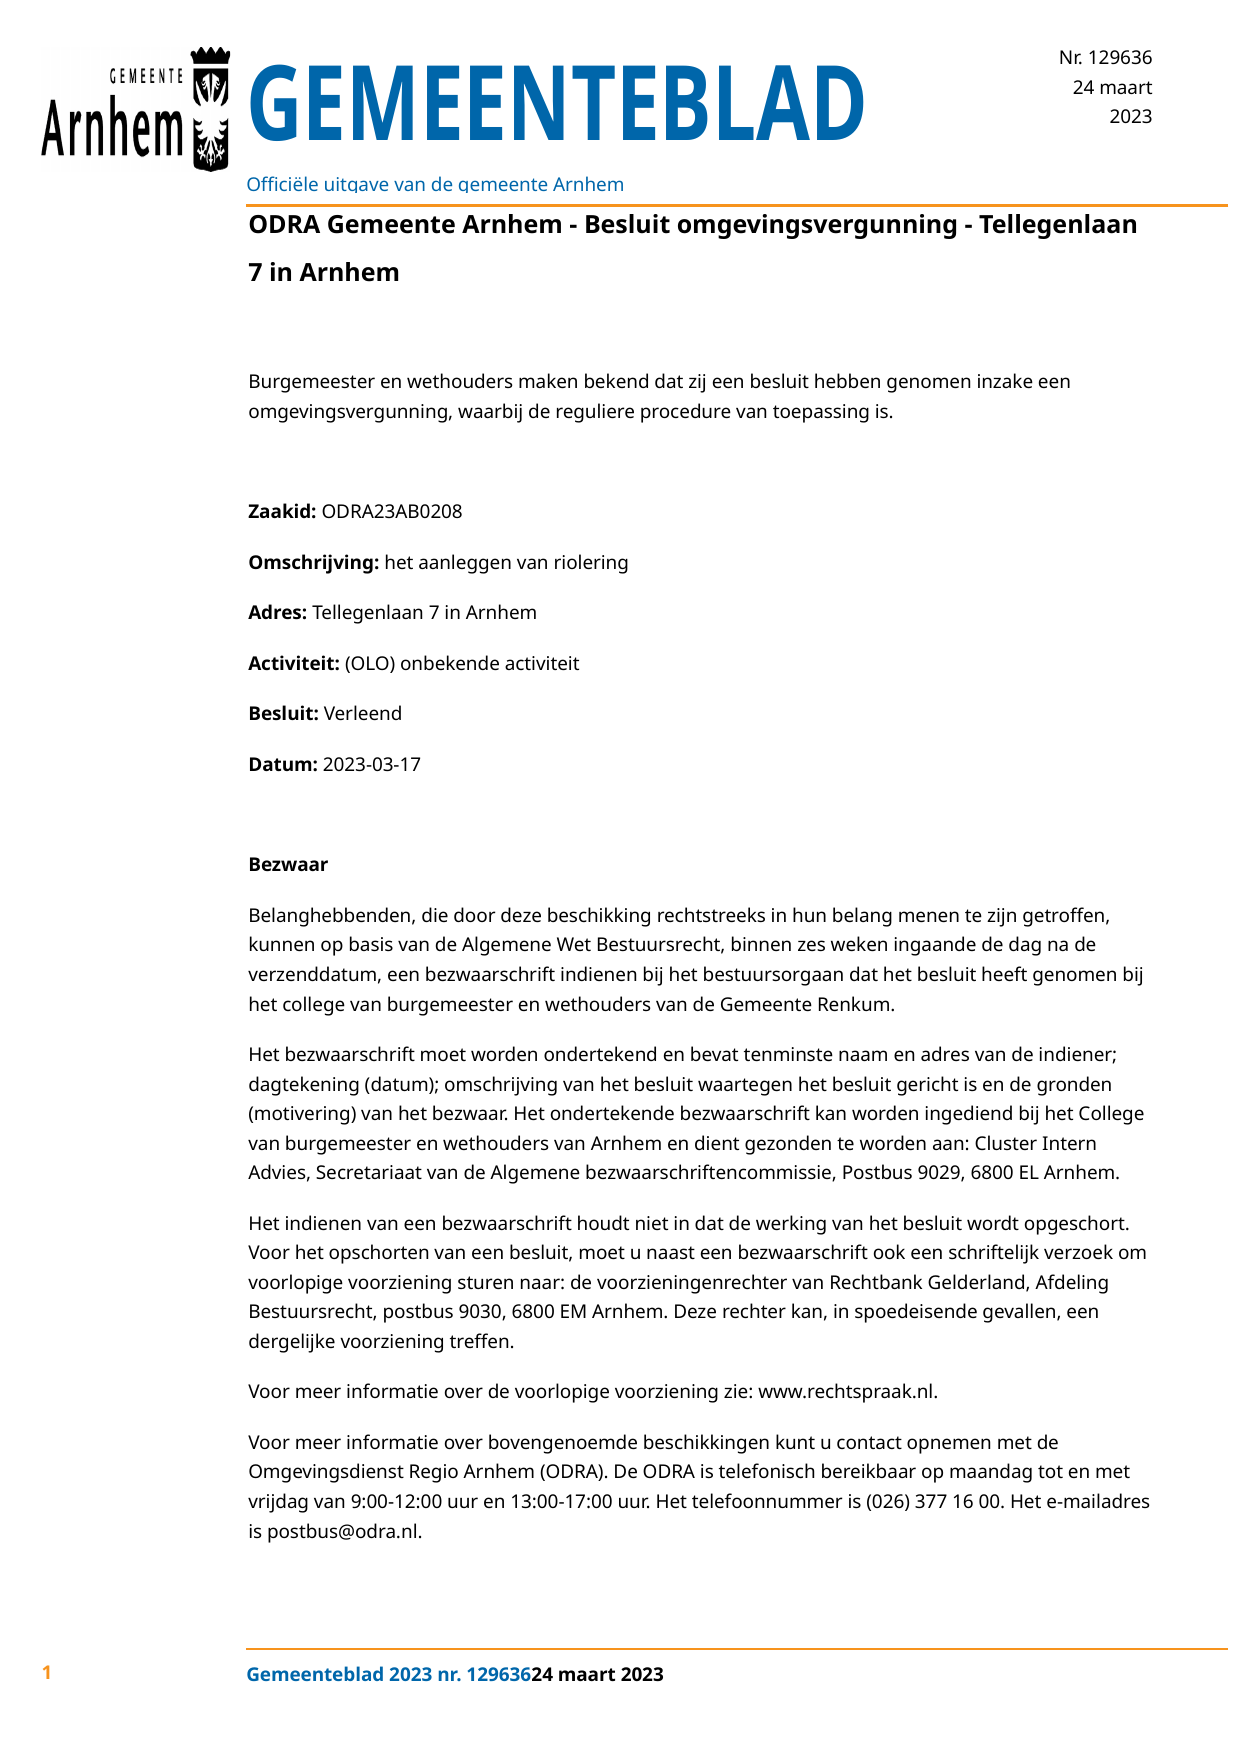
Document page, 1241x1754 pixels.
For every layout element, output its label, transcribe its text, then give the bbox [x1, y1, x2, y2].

text Datum: 2023-03-17 [248, 751, 1152, 777]
text Bezwaar [248, 852, 1152, 877]
picture [41, 47, 231, 172]
text Belanghebbenden, die door deze beschikking rechtstreeks in hun belang menen te zijn getroffen, kunnen op basis van de Algemene Wet Bestuursrecht, binnen zes weken ingaande de dag na de verzenddatum, een bezwaarschrift indienen bij het bestuursorgaan dat het besluit heeft genomen bij het college van burgemeester en wethouders van de Gemeente Renkum. [248, 902, 1152, 1017]
text Burgemeester en wethouders maken bekend dat zij een besluit hebben genomen inzake een omgevingsvergunning, waarbij de reguliere procedure van toepassing is. [248, 368, 1152, 424]
text Zaakid: ODRA23AB0208 [248, 499, 1152, 524]
text Besluit: Verleend [248, 700, 1152, 726]
text Het indienen van een bezwaarschrift houdt niet in dat de werking van het besluit wordt opgeschort. Voor het opschorten van een besluit, moet u naast een bezwaarschrift ook een schriftelijk verzoek om voorlopige voorziening sturen naar: de voorzieningenrechter van Rechtbank Gelderland, Afdeling Bestuursrecht, postbus 9030, 6800 EM Arnhem. Deze rechter kan, in spoedeisende gevallen, een dergelijke voorziening treffen. [248, 1210, 1152, 1354]
text Het bezwaarschrift moet worden ondertekend en bevat tenminste naam en adres van de indiener; dagtekening (datum); omschrijving van het besluit waartegen het besluit gericht is en de gronden (motivering) van het bezwaar. Het ondertekende bezwaarschrift kan worden ingediend bij het College van burgemeester en wethouders van Arnhem en dient gezonden te worden aan: Cluster Intern Advies, Secretariaat van de Algemene bezwaarschriftencommissie, Postbus 9029, 6800 EL Arnhem. [248, 1041, 1152, 1185]
text Adres: Tellegenlaan 7 in Arnhem [248, 599, 1152, 625]
text Voor meer informatie over bovengenoemde beschikkingen kunt u contact opnemen met de Omgevingsdienst Regio Arnhem (ODRA). De ODRA is telefonisch bereikbaar op maandag tot en met vrijdag van 9:00-12:00 uur en 13:00-17:00 uur. Het telefoonnummer is (026) 377 16 00. Het e-mailadres is postbus@odra.nl. [248, 1429, 1152, 1544]
text ODRA Gemeente Arnhem - Besluit omgevingsvergunning - Tellegenlaan 7 in Arnhem [248, 207, 1152, 288]
text Omschrijving: het aanleggen van riolering [248, 549, 1152, 575]
text Activiteit: (OLO) onbekende activiteit [248, 650, 1152, 676]
text Voor meer informatie over de voorlopige voorziening zie: www.rechtspraak.nl. [248, 1379, 1152, 1404]
